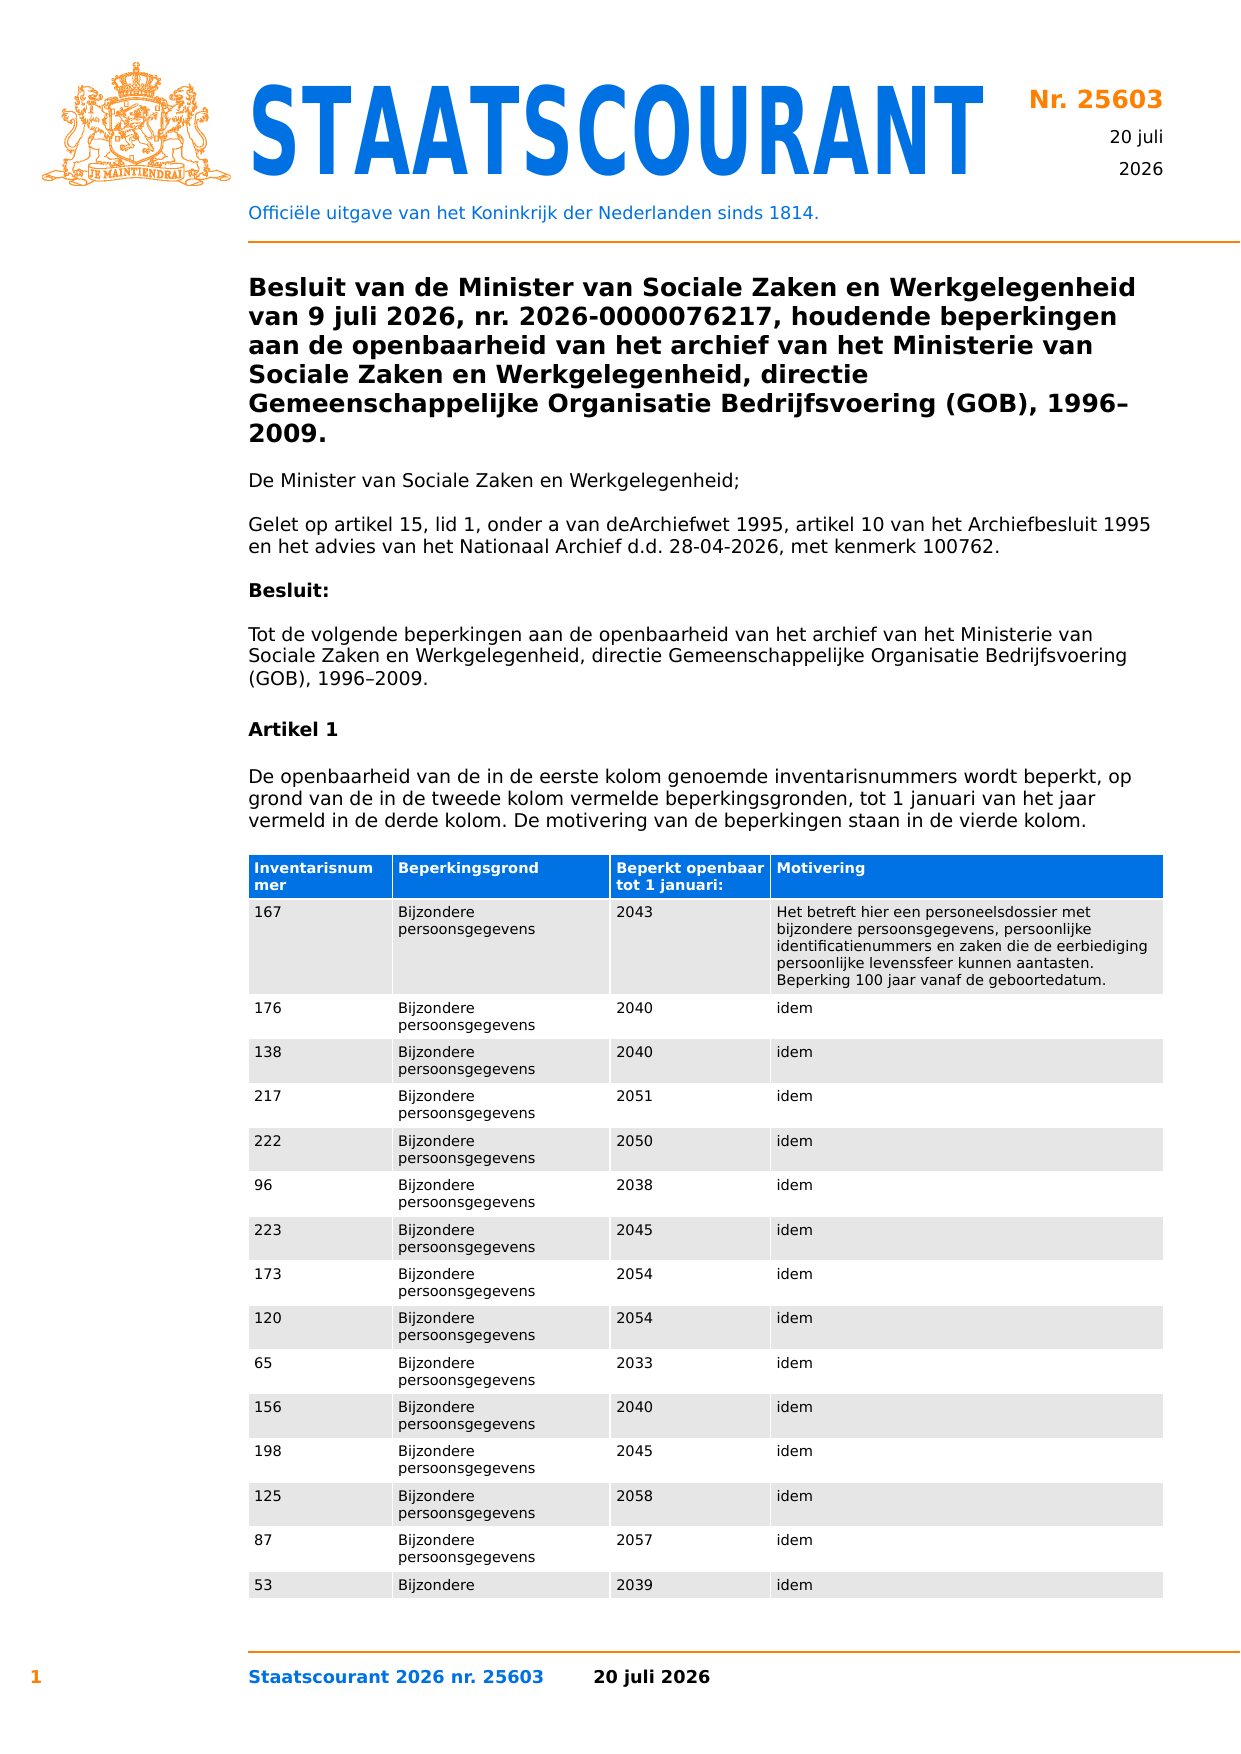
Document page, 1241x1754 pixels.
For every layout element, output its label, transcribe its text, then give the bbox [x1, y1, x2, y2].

table_cell Bijzondere persoonsgegevens [393, 995, 609, 1038]
table_cell Bijzondere persoonsgegevens [393, 1173, 609, 1216]
table_cell Het betreft hier een personeelsdossier met bijzondere persoonsgegevens, persoonlijke identificatienummers en zaken die de eerbiediging persoonlijke levenssfeer kunnen aantasten. Beperking 100 jaar vanaf de geboortedatum. [771, 900, 1163, 994]
text De openbaarheid van de in de eerste kolom genoemde inventarisnummers wordt beperkt, op grond van de in de tweede kolom vermelde beperkingsgronden, tot 1 januari van het jaar vermeld in de derde kolom. De motivering van de beperkingen staan in de vierde kolom. [248, 766, 1163, 832]
table_cell 2058 [611, 1483, 770, 1526]
table_cell Officiële uitgave van het Koninkrijk der Nederlanden sinds 1814. [248, 203, 1240, 241]
table_cell 167 [249, 900, 392, 994]
table_header Nr. 25603 [998, 62, 1240, 121]
table_cell 2040 [611, 1039, 770, 1083]
text Gelet op artikel 15, lid 1, onder a van deArchiefwet 1995, artikel 10 van het Archiefbesluit 1995 en het advies van het Nationaal Archief d.d. 28-04-2026, met kenmerk 100762. [248, 514, 1163, 558]
table_cell 176 [249, 995, 392, 1038]
table_cell Bijzondere persoonsgegevens [393, 1039, 609, 1083]
table_cell Bijzondere persoonsgegevens [393, 1350, 609, 1393]
table_cell 156 [249, 1394, 392, 1438]
table_cell idem [771, 995, 1163, 1038]
table_cell Bijzondere persoonsgegevens [393, 1261, 609, 1304]
table_cell 222 [249, 1128, 392, 1171]
table_cell Bijzondere persoonsgegevens [393, 1306, 609, 1349]
table_cell idem [771, 1528, 1163, 1571]
table_cell idem [771, 1173, 1163, 1216]
table_cell 2038 [611, 1173, 770, 1216]
text Besluit: [248, 579, 1163, 602]
table_cell Bijzondere persoonsgegevens [393, 1439, 609, 1482]
table_cell Bijzondere persoonsgegevens [393, 1528, 609, 1571]
table_cell 125 [249, 1483, 392, 1526]
table_cell Bijzondere persoonsgegevens [393, 1217, 609, 1260]
table_cell 2040 [611, 995, 770, 1038]
table_cell Bijzondere persoonsgegevens [393, 1084, 609, 1127]
text Tot de volgende beperkingen aan de openbaarheid van het archief van het Ministerie van Sociale Zaken en Werkgelegenheid, directie Gemeenschappelijke Organisatie Bedrijfsvoering (GOB), 1996–2009. [248, 623, 1163, 689]
table_cell Bijzondere persoonsgegevens [393, 1128, 609, 1171]
table_cell 2039 [611, 1572, 770, 1598]
table_cell 2054 [611, 1261, 770, 1304]
table_cell Bijzondere persoonsgegevens [393, 1394, 609, 1438]
table_cell idem [771, 1039, 1163, 1083]
table_cell 2050 [611, 1128, 770, 1171]
table_cell Bijzondere persoonsgegevens [393, 1483, 609, 1526]
table_cell Bijzondere persoonsgegevens [393, 900, 609, 994]
table_cell 173 [249, 1261, 392, 1304]
table_cell 138 [249, 1039, 392, 1083]
subtitle Besluit van de Minister van Sociale Zaken en Werkgelegenheid van 9 juli 2026, nr. 2026-0000076217, houdende beperkingen aan de openbaarheid van het archief van het Ministerie van Sociale Zaken en Werkgelegenheid, directie Gemeenschappelijke Organisatie Bedrijfsvoering (GOB), 1996–2009. [248, 273, 1163, 448]
text De Minister van Sociale Zaken en Werkgelegenheid; [248, 470, 1163, 492]
table_cell 2043 [611, 900, 770, 994]
picture [41, 62, 231, 186]
table_cell 120 [249, 1306, 392, 1349]
table_cell 217 [249, 1084, 392, 1127]
table_cell Bijzondere [393, 1572, 609, 1598]
table_cell 2040 [611, 1394, 770, 1438]
table_cell idem [771, 1483, 1163, 1526]
table_cell idem [771, 1084, 1163, 1127]
table_cell idem [771, 1350, 1163, 1393]
table_cell 223 [249, 1217, 392, 1260]
table_cell idem [771, 1128, 1163, 1171]
table_header Beperkingsgrond [393, 855, 609, 898]
table_cell 2045 [611, 1217, 770, 1260]
table_cell 2045 [611, 1439, 770, 1482]
table_header Beperkt openbaar tot 1 januari: [611, 855, 770, 898]
table_cell 198 [249, 1439, 392, 1482]
table_cell 2057 [611, 1528, 770, 1571]
table_cell idem [771, 1306, 1163, 1349]
table_cell idem [771, 1439, 1163, 1482]
table_cell 96 [249, 1173, 392, 1216]
table_cell 87 [249, 1528, 392, 1571]
table_cell idem [771, 1217, 1163, 1260]
table_cell 2051 [611, 1084, 770, 1127]
table_cell idem [771, 1394, 1163, 1438]
table_cell 65 [249, 1350, 392, 1393]
table_cell 53 [249, 1572, 392, 1598]
table_header Motivering [771, 855, 1163, 898]
subtitle Artikel 1 [248, 719, 1163, 741]
table_header [25, 62, 248, 241]
table_cell 2054 [611, 1306, 770, 1349]
table_cell idem [771, 1572, 1163, 1598]
table_cell 2026 [998, 153, 1240, 203]
table_header Inventarisnummer [249, 855, 392, 898]
table_header STAATSCOURANT [248, 62, 998, 203]
table_cell 2033 [611, 1350, 770, 1393]
table_cell 20 juli [998, 121, 1240, 153]
table_cell idem [771, 1261, 1163, 1304]
